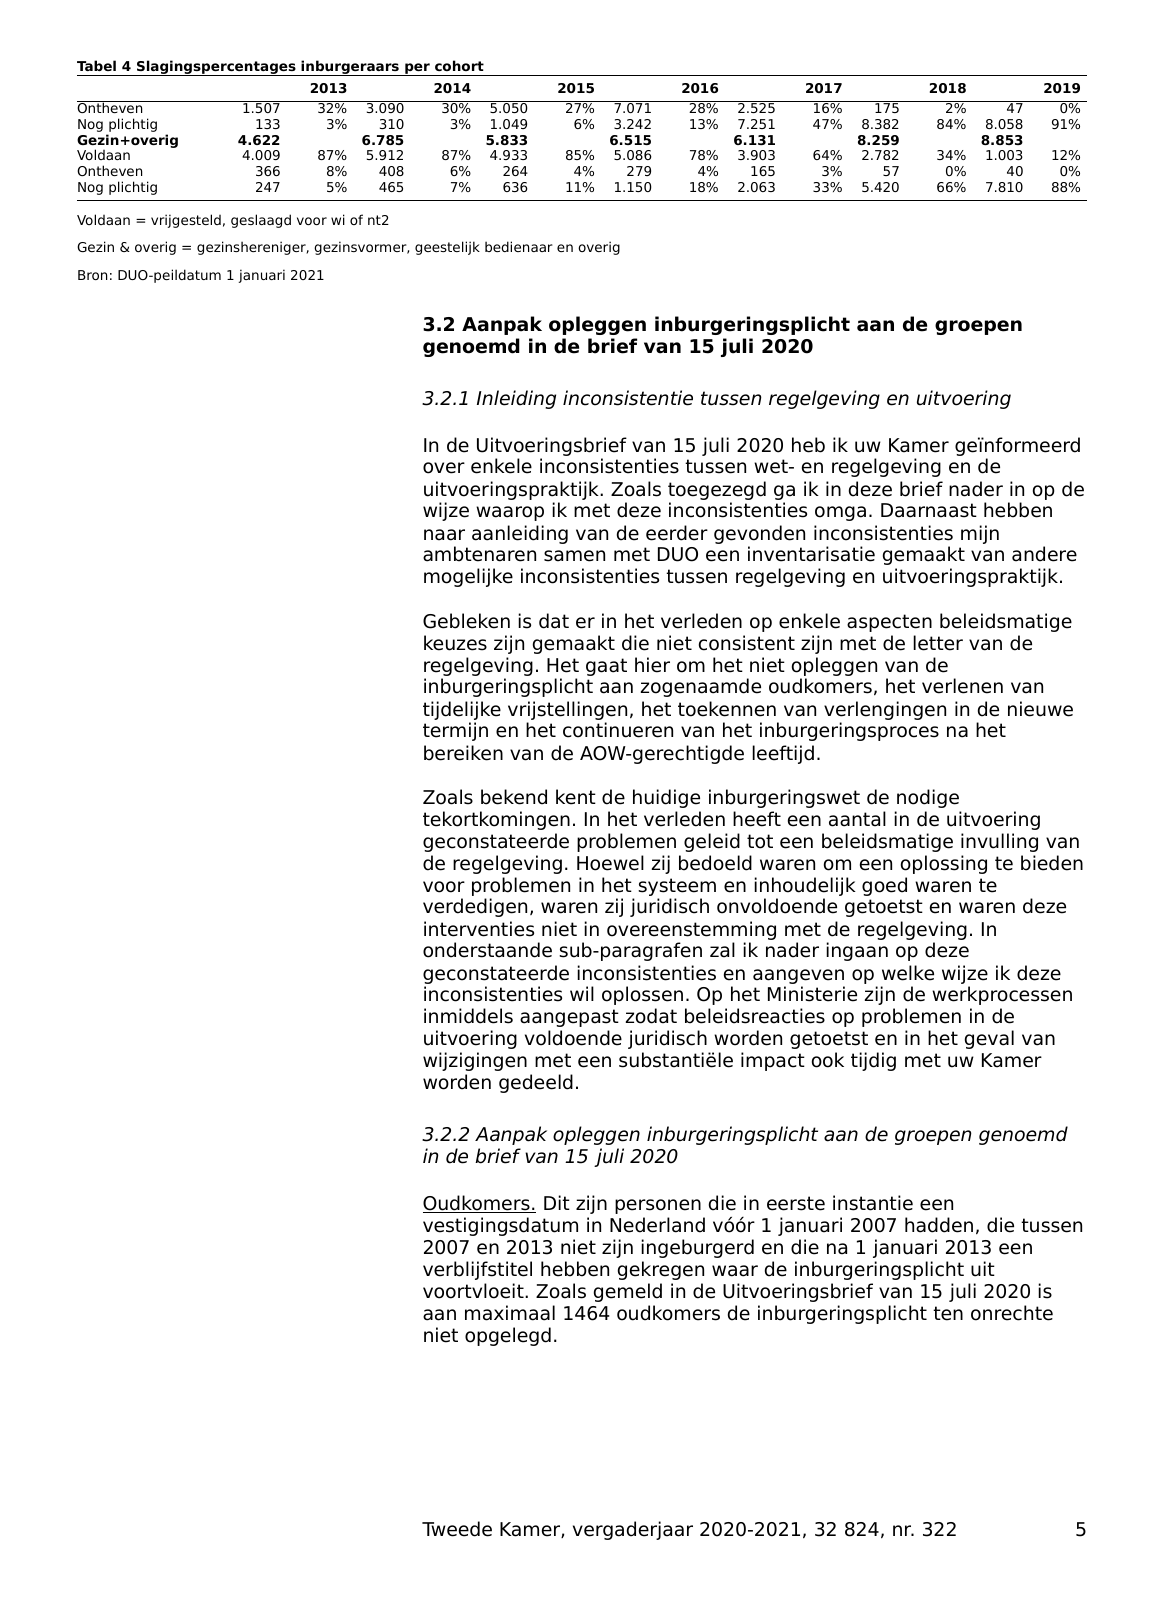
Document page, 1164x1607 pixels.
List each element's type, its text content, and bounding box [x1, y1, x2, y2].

table_cell 5.420 [848, 180, 906, 200]
table_cell 4% [534, 164, 601, 179]
table_cell 165 [725, 164, 782, 179]
table_cell 175 [848, 102, 906, 117]
table_cell 47% [782, 117, 848, 132]
table_cell 1.150 [601, 180, 658, 200]
table_cell 1.003 [972, 148, 1029, 164]
table_cell 7.251 [725, 117, 782, 132]
table_cell 4.933 [477, 148, 534, 164]
table_cell 6% [410, 164, 477, 179]
table_cell 3.903 [725, 148, 782, 164]
table_cell 84% [906, 117, 972, 132]
table_cell 34% [906, 148, 972, 164]
table_cell 40 [972, 164, 1029, 179]
table_cell 0% [1029, 102, 1087, 117]
table_cell Voldaan = vrijgesteld, geslaagd voor wi of nt2 Gezin & overig = gezinshereniger, gezinsvormer, geestelijk bedienaar en overig Bron: DUO-peildatum 1 januari 2021 [77, 201, 1087, 283]
table_cell 465 [353, 180, 410, 200]
table_cell 18% [658, 180, 724, 200]
table_cell 2% [906, 102, 972, 117]
table_cell 4.009 [229, 148, 286, 164]
table_cell 1.507 [229, 102, 286, 117]
table_cell 3% [286, 117, 353, 132]
table_cell 636 [477, 180, 534, 200]
table_cell 12% [1029, 148, 1087, 164]
table_cell 2018 [848, 76, 972, 101]
table_cell 4% [658, 164, 724, 179]
table_cell 28% [658, 102, 724, 117]
table_cell 6% [534, 117, 601, 132]
table_cell 5.912 [353, 148, 410, 164]
table_cell 133 [229, 117, 286, 132]
table_cell 366 [229, 164, 286, 179]
table_cell 78% [658, 148, 724, 164]
table_cell 2019 [972, 76, 1087, 101]
table_cell Nog plichtig [77, 180, 229, 200]
table_cell 3% [782, 164, 848, 179]
table_cell 5.086 [601, 148, 658, 164]
table_cell 30% [410, 102, 477, 117]
table_cell 2014 [353, 76, 477, 101]
table_cell Gezin+overig [77, 133, 229, 148]
text Zoals bekend kent de huidige inburgeringswet de nodige tekortkomingen. In het verleden heeft een aantal in de uitvoering geconstateerde problemen geleid tot een beleidsmatige invulling van de regelgeving. Hoewel zij bedoeld waren om een oplossing te bieden voor problemen in het systeem en inhoudelijk goed waren te verdedigen, waren zij juridisch onvoldoende getoetst en waren deze interventies niet in overeenstemming met de regelgeving. In onderstaande sub-paragrafen zal ik nader ingaan op deze geconstateerde inconsistenties en aangeven op welke wijze ik deze inconsistenties wil oplossen. Op het Ministerie zijn de werkprocessen inmiddels aangepast zodat beleidsreacties op problemen in de uitvoering voldoende juridisch worden getoetst en in het geval van wijzigingen met een substantiële impact ook tijdig met uw Kamer worden gedeeld. [422, 787, 1087, 1094]
table_cell 2.063 [725, 180, 782, 200]
table_cell 5.833 [477, 133, 534, 148]
table_cell 264 [477, 164, 534, 179]
table_cell 7.810 [972, 180, 1029, 200]
table_cell 85% [534, 148, 601, 164]
text Gebleken is dat er in het verleden op enkele aspecten beleidsmatige keuzes zijn gemaakt die niet consistent zijn met de letter van de regelgeving. Het gaat hier om het niet opleggen van de inburgeringsplicht aan zogenaamde oudkomers, het verlenen van tijdelijke vrijstellingen, het toekennen van verlengingen in de nieuwe termijn en het continueren van het inburgeringsproces na het bereiken van de AOW-gerechtigde leeftijd. [422, 611, 1087, 764]
table_cell [77, 76, 229, 101]
table_cell 7% [410, 180, 477, 200]
table_cell 7.071 [601, 102, 658, 117]
table_cell 88% [1029, 180, 1087, 200]
table_cell 247 [229, 180, 286, 200]
table_cell 8% [286, 164, 353, 179]
table_cell 6.131 [725, 133, 782, 148]
table_cell 13% [658, 117, 724, 132]
table_cell 8.853 [972, 133, 1029, 148]
table_cell Voldaan [77, 148, 229, 164]
table_cell [1029, 133, 1087, 148]
table_cell [906, 133, 972, 148]
table_cell 32% [286, 102, 353, 117]
table_cell 5.050 [477, 102, 534, 117]
subtitle 3.2.1 Inleiding inconsistentie tussen regelgeving en uitvoering [422, 387, 1087, 409]
subtitle 3.2 Aanpak opleggen inburgeringsplicht aan de groepen genoemd in de brief van 15 juli 2020 [422, 313, 1087, 357]
table_cell [410, 133, 477, 148]
table_cell 3% [410, 117, 477, 132]
table_cell Ontheven [77, 164, 229, 179]
table_cell [782, 133, 848, 148]
table_cell 11% [534, 180, 601, 200]
table_cell 2017 [725, 76, 848, 101]
table_cell 408 [353, 164, 410, 179]
table_cell 66% [906, 180, 972, 200]
table_cell [286, 133, 353, 148]
table_cell 87% [286, 148, 353, 164]
table_cell 5% [286, 180, 353, 200]
table_cell 3.090 [353, 102, 410, 117]
table_cell Ontheven [77, 102, 229, 117]
text Oudkomers. Dit zijn personen die in eerste instantie een vestigingsdatum in Nederland vóór 1 januari 2007 hadden, die tussen 2007 en 2013 niet zijn ingeburgerd en die na 1 januari 2013 een verblijfstitel hebben gekregen waar de inburgeringsplicht uit voortvloeit. Zoals gemeld in de Uitvoeringsbrief van 15 juli 2020 is aan maximaal 1464 oudkomers de inburgeringsplicht ten onrechte niet opgelegd. [422, 1193, 1087, 1347]
table_cell 2016 [601, 76, 724, 101]
table_cell 27% [534, 102, 601, 117]
table_cell [534, 133, 601, 148]
table_cell 47 [972, 102, 1029, 117]
table_cell 0% [906, 164, 972, 179]
subtitle 3.2.2 Aanpak opleggen inburgeringsplicht aan de groepen genoemd in de brief van 15 juli 2020 [422, 1124, 1087, 1168]
table_cell 64% [782, 148, 848, 164]
table_cell 6.515 [601, 133, 658, 148]
table_cell 33% [782, 180, 848, 200]
table_cell 2.782 [848, 148, 906, 164]
table_cell 8.382 [848, 117, 906, 132]
table_cell 91% [1029, 117, 1087, 132]
table_cell 0% [1029, 164, 1087, 179]
table_header Tabel 4 Slagingspercentages inburgeraars per cohort [77, 59, 1087, 75]
table_cell 57 [848, 164, 906, 179]
table_cell 2013 [229, 76, 353, 101]
table_cell 3.242 [601, 117, 658, 132]
table_cell 2.525 [725, 102, 782, 117]
table_cell 310 [353, 117, 410, 132]
table_cell 279 [601, 164, 658, 179]
table_cell 2015 [477, 76, 601, 101]
table_cell 4.622 [229, 133, 286, 148]
table_cell 6.785 [353, 133, 410, 148]
table_cell 8.259 [848, 133, 906, 148]
table_cell 87% [410, 148, 477, 164]
table_cell [658, 133, 724, 148]
text In de Uitvoeringsbrief van 15 juli 2020 heb ik uw Kamer geïnformeerd over enkele inconsistenties tussen wet- en regelgeving en de uitvoeringspraktijk. Zoals toegezegd ga ik in deze brief nader in op de wijze waarop ik met deze inconsistenties omga. Daarnaast hebben naar aanleiding van de eerder gevonden inconsistenties mijn ambtenaren samen met DUO een inventarisatie gemaakt van andere mogelijke inconsistenties tussen regelgeving en uitvoeringspraktijk. [422, 434, 1087, 588]
table_cell Nog plichtig [77, 117, 229, 132]
table_cell 1.049 [477, 117, 534, 132]
table_cell 16% [782, 102, 848, 117]
table_cell 8.058 [972, 117, 1029, 132]
